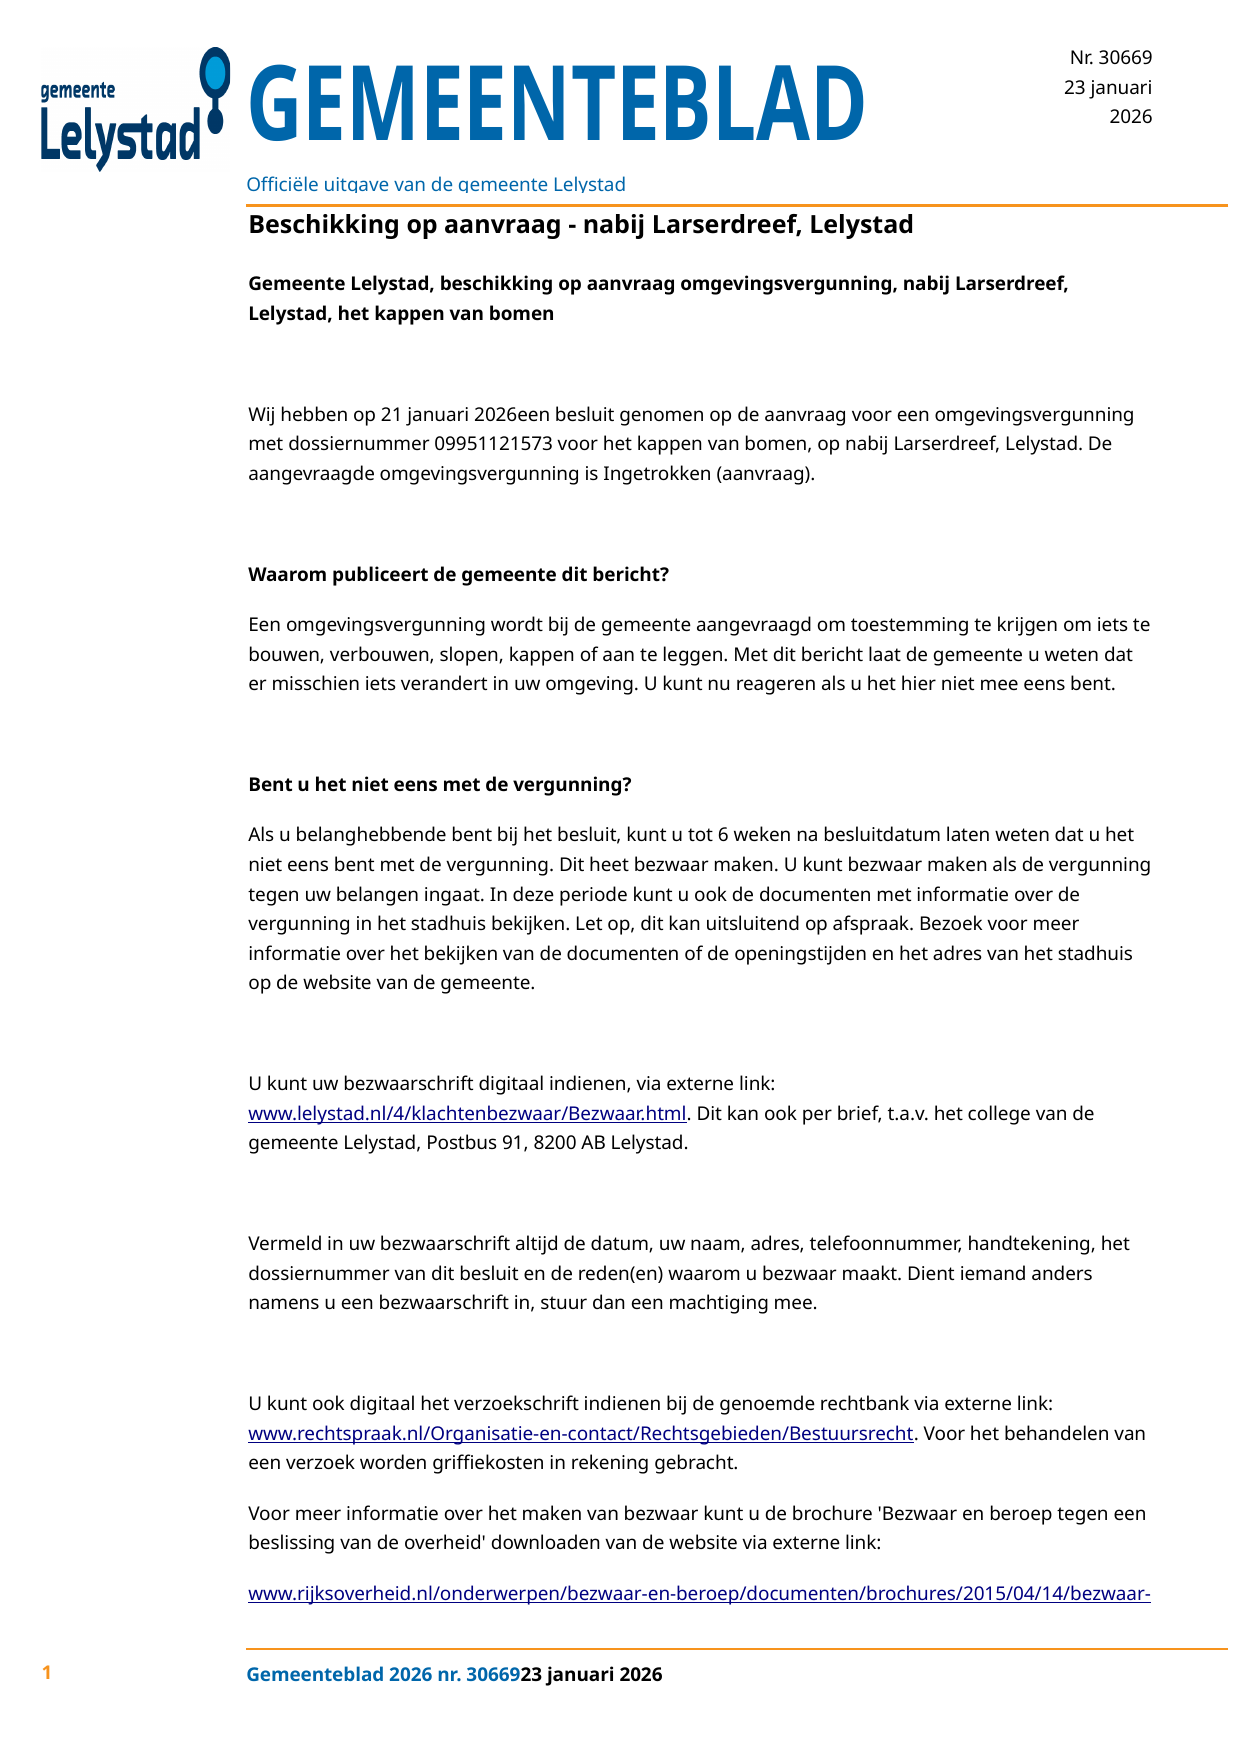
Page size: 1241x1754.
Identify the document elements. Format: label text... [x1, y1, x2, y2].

text Wij hebben op 21 januari 2026een besluit genomen op de aanvraag voor een omgevingsvergunning met dossiernummer 09951121573 voor het kappen van bomen, op nabij Larserdreef, Lelystad. De aangevraagde omgevingsvergunning is Ingetrokken (aanvraag). [248, 401, 1152, 486]
text Beschikking op aanvraag - nabij Larserdreef, Lelystad [248, 207, 1152, 241]
text U kunt ook digitaal het verzoekschrift indienen bij de genoemde rechtbank via externe link: www.rechtspraak.nl/Organisatie-en-contact/Rechtsgebieden/Bestuursrecht. Voor het behandelen van een verzoek worden griffiekosten in rekening gebracht. [248, 1390, 1152, 1475]
text Vermeld in uw bezwaarschrift altijd de datum, uw naam, adres, telefoonnummer, handtekening, het dossiernummer van dit besluit en de reden(en) waarom u bezwaar maakt. Dient iemand anders namens u een bezwaarschrift in, stuur dan een machtiging mee. [248, 1230, 1152, 1315]
text Een omgevingsvergunning wordt bij de gemeente aangevraagd om toestemming te krijgen om iets te bouwen, verbouwen, slopen, kappen of aan te leggen. Met dit bericht laat de gemeente u weten dat er misschien iets verandert in uw omgeving. U kunt nu reageren als u het hier niet mee eens bent. [248, 611, 1152, 696]
text U kunt uw bezwaarschrift digitaal indienen, via externe link: www.lelystad.nl/4/klachtenbezwaar/Bezwaar.html. Dit kan ook per brief, t.a.v. het college van de gemeente Lelystad, Postbus 91, 8200 AB Lelystad. [248, 1070, 1152, 1155]
text Gemeente Lelystad, beschikking op aanvraag omgevingsvergunning, nabij Larserdreef, Lelystad, het kappen van bomen [248, 270, 1152, 326]
text www.rijksoverheid.nl/onderwerpen/bezwaar-en-beroep/documenten/brochures/2015/04/14/bezwaar- [248, 1580, 1152, 1606]
text Waarom publiceert de gemeente dit bericht? [248, 561, 1152, 586]
text Voor meer informatie over het maken van bezwaar kunt u de brochure 'Bezwaar en beroep tegen een beslissing van de overheid' downloaden van de website via externe link: [248, 1500, 1152, 1555]
text Als u belanghebbende bent bij het besluit, kunt u tot 6 weken na besluitdatum laten weten dat u het niet eens bent met de vergunning. Dit heet bezwaar maken. U kunt bezwaar maken als de vergunning tegen uw belangen ingaat. In deze periode kunt u ook de documenten met informatie over de vergunning in het stadhuis bekijken. Let op, dit kan uitsluitend op afspraak. Bezoek voor meer informatie over het bekijken van de documenten of de openingstijden en het adres van het stadhuis op de website van de gemeente. [248, 822, 1152, 995]
text Bent u het niet eens met de vergunning? [248, 771, 1152, 797]
picture [41, 47, 231, 172]
